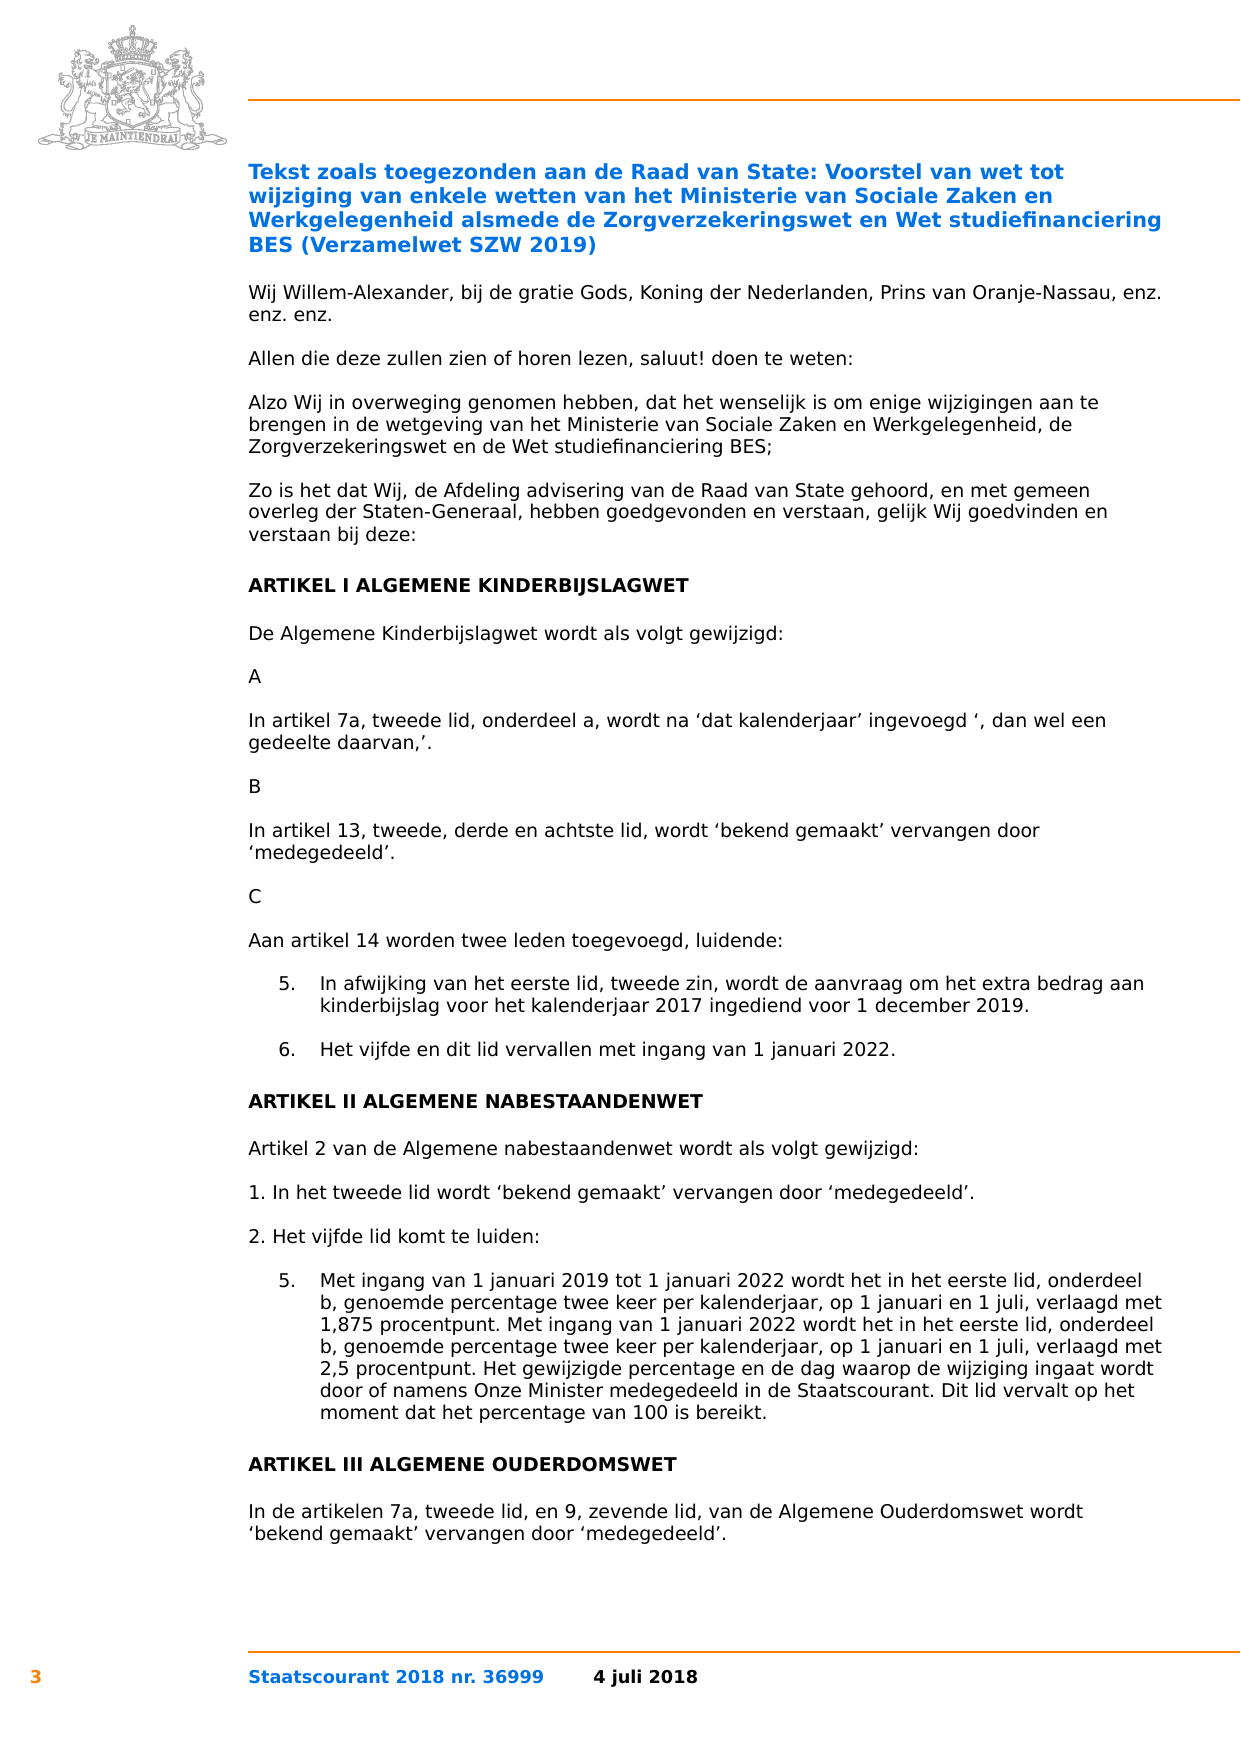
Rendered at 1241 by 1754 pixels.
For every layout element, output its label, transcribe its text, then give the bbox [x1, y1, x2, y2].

text B [248, 776, 1163, 798]
text Zo is het dat Wij, de Afdeling advisering van de Raad van State gehoord, en met gemeen overleg der Staten-Generaal, hebben goedgevonden en verstaan, gelijk Wij goedvinden en verstaan bij deze: [248, 479, 1163, 545]
text 5. In afwijking van het eerste lid, tweede zin, wordt de aanvraag om het extra bedrag aan kinderbijslag voor het kalenderjaar 2017 ingediend voor 1 december 2019. [278, 973, 1163, 1017]
text In artikel 7a, tweede lid, onderdeel a, wordt na ‘dat kalenderjaar’ ingevoegd ‘, dan wel een gedeelte daarvan,’. [248, 710, 1163, 754]
text Allen die deze zullen zien of horen lezen, saluut! doen te weten: [248, 348, 1163, 370]
text 5. Met ingang van 1 januari 2019 tot 1 januari 2022 wordt het in het eerste lid, onderdeel b, genoemde percentage twee keer per kalenderjaar, op 1 januari en 1 juli, verlaagd met 1,875 procentpunt. Met ingang van 1 januari 2022 wordt het in het eerste lid, onderdeel b, genoemde percentage twee keer per kalenderjaar, op 1 januari en 1 juli, verlaagd met 2,5 procentpunt. Het gewijzigde percentage en de dag waarop de wijziging ingaat wordt door of namens Onze Minister medegedeeld in de Staatscourant. Dit lid vervalt op het moment dat het percentage van 100 is bereikt. [278, 1270, 1163, 1423]
subtitle ARTIKEL I ALGEMENE KINDERBIJSLAGWET [248, 575, 1163, 597]
text Alzo Wij in overweging genomen hebben, dat het wenselijk is om enige wijzigingen aan te brengen in de wetgeving van het Ministerie van Sociale Zaken en Werkgelegenheid, de Zorgverzekeringswet en de Wet studiefinanciering BES; [248, 392, 1163, 458]
text In de artikelen 7a, tweede lid, en 9, zevende lid, van de Algemene Ouderdomswet wordt ‘bekend gemaakt’ vervangen door ‘medegedeeld’. [248, 1501, 1163, 1544]
text Wij Willem-Alexander, bij de gratie Gods, Koning der Nederlanden, Prins van Oranje-Nassau, enz. enz. enz. [248, 282, 1163, 326]
text Aan artikel 14 worden twee leden toegevoegd, luidende: [248, 929, 1163, 951]
text A [248, 666, 1163, 688]
text 6. Het vijfde en dit lid vervallen met ingang van 1 januari 2022. [278, 1039, 1163, 1061]
text 1. In het tweede lid wordt ‘bekend gemaakt’ vervangen door ‘medegedeeld’. [248, 1182, 1163, 1204]
text De Algemene Kinderbijslagwet wordt als volgt gewijzigd: [248, 622, 1163, 644]
subtitle Tekst zoals toegezonden aan de Raad van State: Voorstel van wet tot wijziging van enkele wetten van het Ministerie van Sociale Zaken en Werkgelegenheid alsmede de Zorgverzekeringswet en Wet studiefinanciering BES (Verzamelwet SZW 2019) [248, 160, 1163, 257]
picture [38, 25, 227, 150]
text In artikel 13, tweede, derde en achtste lid, wordt ‘bekend gemaakt’ vervangen door ‘medegedeeld’. [248, 820, 1163, 864]
text Artikel 2 van de Algemene nabestaandenwet wordt als volgt gewijzigd: [248, 1138, 1163, 1160]
subtitle ARTIKEL III ALGEMENE OUDERDOMSWET [248, 1453, 1163, 1476]
text 2. Het vijfde lid komt te luiden: [248, 1226, 1163, 1248]
text C [248, 886, 1163, 908]
subtitle ARTIKEL II ALGEMENE NABESTAANDENWET [248, 1091, 1163, 1113]
